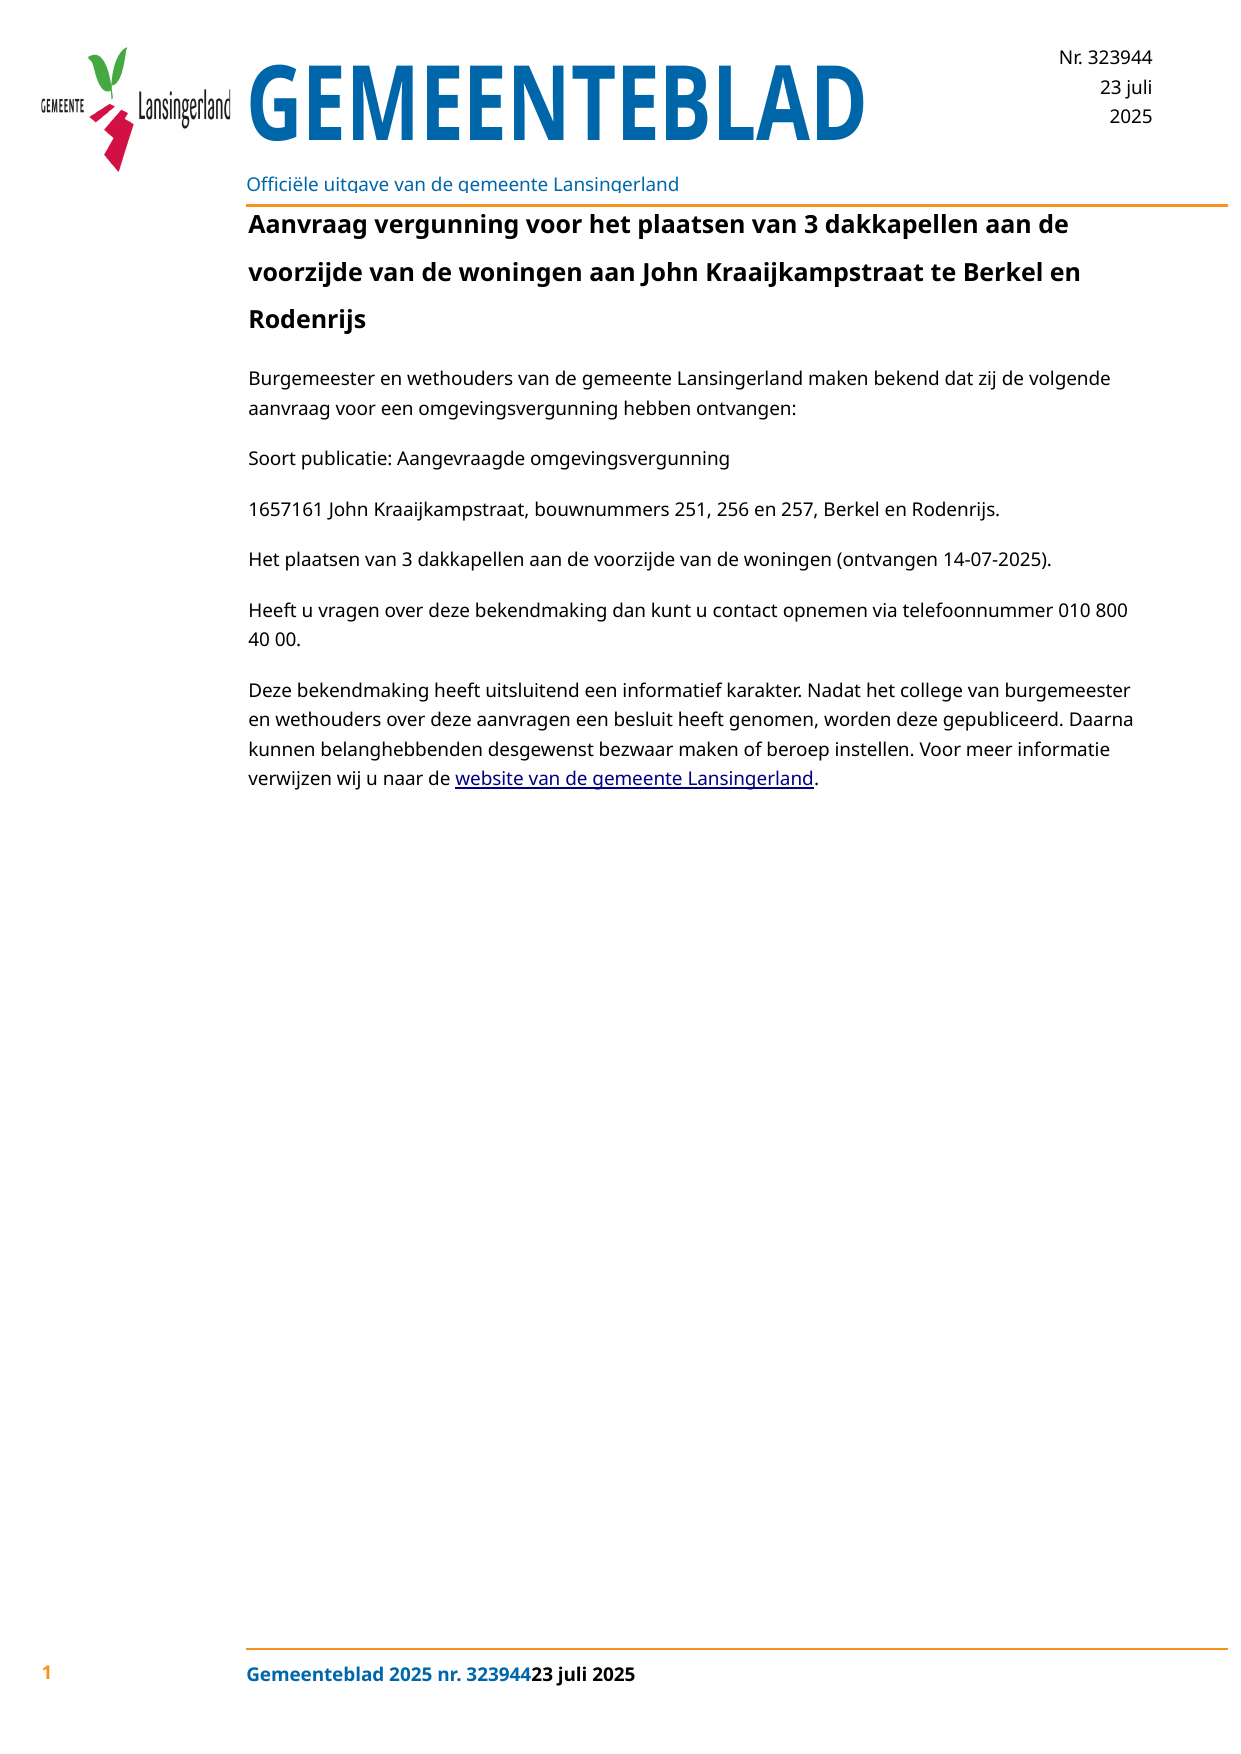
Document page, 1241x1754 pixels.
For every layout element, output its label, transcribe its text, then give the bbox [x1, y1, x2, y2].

picture [41, 47, 231, 172]
text Aanvraag vergunning voor het plaatsen van 3 dakkapellen aan de voorzijde van de woningen aan John Kraaijkampstraat te Berkel en Rodenrijs [248, 207, 1152, 336]
text Deze bekendmaking heeft uitsluitend een informatief karakter. Nadat het college van burgemeester en wethouders over deze aanvragen een besluit heeft genomen, worden deze gepubliceerd. Daarna kunnen belanghebbenden desgewenst bezwaar maken of beroep instellen. Voor meer informatie verwijzen wij u naar de website van de gemeente Lansingerland. [248, 677, 1152, 791]
text Soort publicatie: Aangevraagde omgevingsvergunning [248, 446, 1152, 471]
text Heeft u vragen over deze bekendmaking dan kunt u contact opnemen via telefoonnummer 010 800 40 00. [248, 597, 1152, 652]
text Het plaatsen van 3 dakkapellen aan de voorzijde van de woningen (ontvangen 14-07-2025). [248, 546, 1152, 572]
text 1657161 John Kraaijkampstraat, bouwnummers 251, 256 en 257, Berkel en Rodenrijs. [248, 496, 1152, 522]
text Burgemeester en wethouders van de gemeente Lansingerland maken bekend dat zij de volgende aanvraag voor een omgevingsvergunning hebben ontvangen: [248, 366, 1152, 421]
